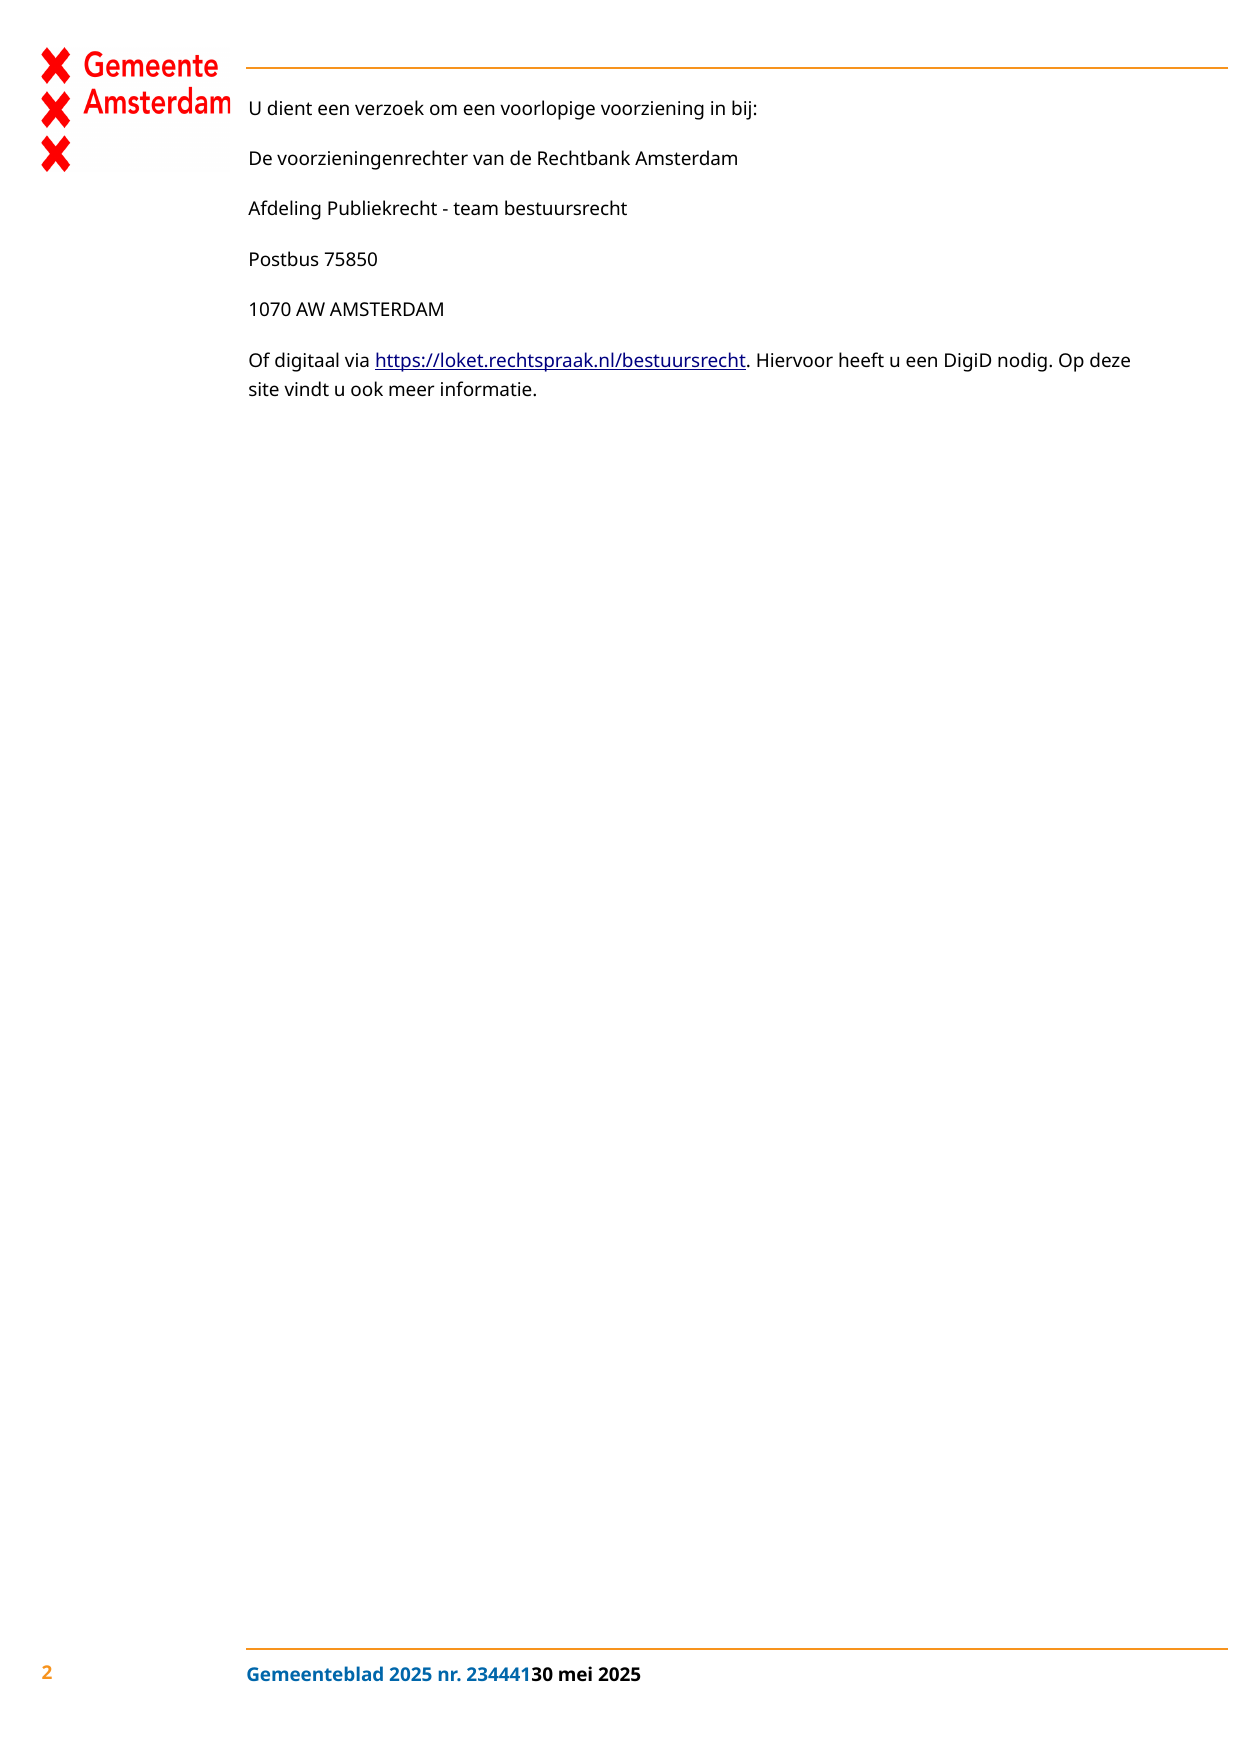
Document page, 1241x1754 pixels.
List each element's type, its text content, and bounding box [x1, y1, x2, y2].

text Afdeling Publiekrecht - team bestuursrecht [248, 196, 1152, 221]
text 1070 AW AMSTERDAM [248, 296, 1152, 322]
text De voorzieningenrechter van de Rechtbank Amsterdam [248, 145, 1152, 171]
text Of digitaal via https://loket.rechtspraak.nl/bestuursrecht. Hiervoor heeft u een DigiD nodig. Op deze site vindt u ook meer informatie. [248, 347, 1152, 402]
text U dient een verzoek om een voorlopige voorziening in bij: [248, 95, 1152, 121]
picture [41, 47, 231, 172]
text Postbus 75850 [248, 246, 1152, 272]
